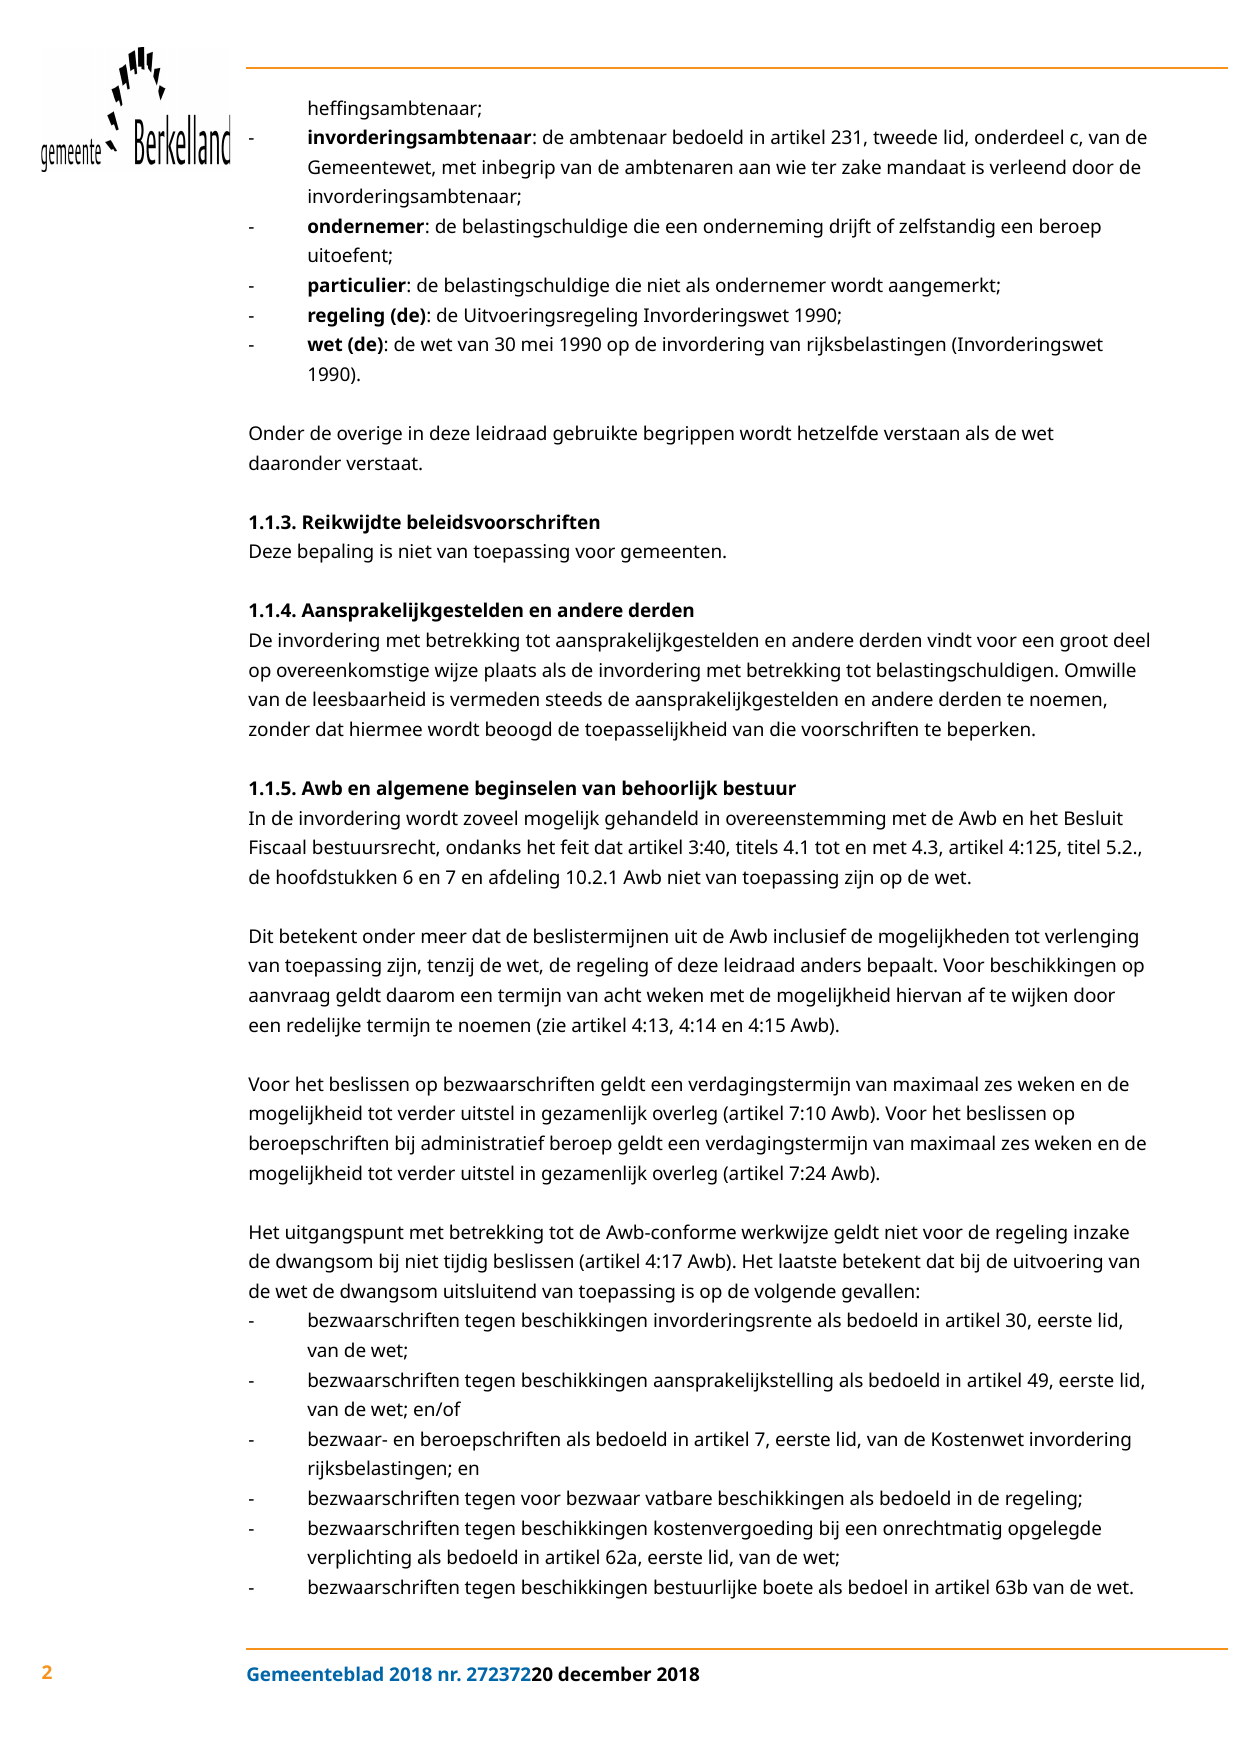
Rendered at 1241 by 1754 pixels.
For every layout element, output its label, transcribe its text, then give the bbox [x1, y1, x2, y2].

list ondernemer: de belastingschuldige die een onderneming drijft of zelfstandig een beroep uitoefent; [248, 213, 1152, 268]
text Onder de overige in deze leidraad gebruikte begrippen wordt hetzelfde verstaan als de wet daaronder verstaat. [248, 420, 1152, 476]
text Dit betekent onder meer dat de beslistermijnen uit de Awb inclusief de mogelijkheden tot verlenging van toepassing zijn, tenzij de wet, de regeling of deze leidraad anders bepaalt. Voor beschikkingen op aanvraag geldt daarom een termijn van acht weken met de mogelijkheid hiervan af te wijken door een redelijke termijn te noemen (zie artikel 4:13, 4:14 en 4:15 Awb). [248, 923, 1152, 1038]
list bezwaarschriften tegen beschikkingen aansprakelijkstelling als bedoeld in artikel 49, eerste lid, van de wet; en/of [248, 1367, 1152, 1422]
list bezwaarschriften tegen beschikkingen kostenvergoeding bij een onrechtmatig opgelegde verplichting als bedoeld in artikel 62a, eerste lid, van de wet; [248, 1515, 1152, 1570]
text 1.1.4. Aansprakelijkgestelden en andere derden [248, 598, 1152, 623]
text Voor het beslissen op bezwaarschriften geldt een verdagingstermijn van maximaal zes weken en de mogelijkheid tot verder uitstel in gezamenlijk overleg (artikel 7:10 Awb). Voor het beslissen op beroepschriften bij administratief beroep geldt een verdagingstermijn van maximaal zes weken en de mogelijkheid tot verder uitstel in gezamenlijk overleg (artikel 7:24 Awb). [248, 1071, 1152, 1186]
list invorderingsambtenaar: de ambtenaar bedoeld in artikel 231, tweede lid, onderdeel c, van de Gemeentewet, met inbegrip van de ambtenaren aan wie ter zake mandaat is verleend door de invorderingsambtenaar; [248, 124, 1152, 209]
text 1.1.3. Reikwijdte beleidsvoorschriften [248, 509, 1152, 535]
list bezwaarschriften tegen voor bezwaar vatbare beschikkingen als bedoeld in de regeling; [248, 1485, 1152, 1511]
list bezwaarschriften tegen beschikkingen bestuurlijke boete als bedoel in artikel 63b van de wet. [248, 1574, 1152, 1600]
list wet (de): de wet van 30 mei 1990 op de invordering van rijksbelastingen (Invorderingswet 1990). [248, 331, 1152, 387]
text De invordering met betrekking tot aansprakelijkgestelden en andere derden vindt voor een groot deel op overeenkomstige wijze plaats als de invordering met betrekking tot belastingschuldigen. Omwille van de leesbaarheid is vermeden steeds de aansprakelijkgestelden en andere derden te noemen, zonder dat hiermee wordt beoogd de toepasselijkheid van die voorschriften te beperken. [248, 627, 1152, 742]
picture [41, 47, 231, 172]
list bezwaar- en beroepschriften als bedoeld in artikel 7, eerste lid, van de Kostenwet invordering rijksbelastingen; en [248, 1426, 1152, 1481]
text Het uitgangspunt met betrekking tot de Awb-conforme werkwijze geldt niet voor de regeling inzake de dwangsom bij niet tijdig beslissen (artikel 4:17 Awb). Het laatste betekent dat bij de uitvoering van de wet de dwangsom uitsluitend van toepassing is op de volgende gevallen: [248, 1219, 1152, 1304]
text Deze bepaling is niet van toepassing voor gemeenten. [248, 538, 1152, 564]
text In de invordering wordt zoveel mogelijk gehandeld in overeenstemming met de Awb en het Besluit Fiscaal bestuursrecht, ondanks het feit dat artikel 3:40, titels 4.1 tot en met 4.3, artikel 4:125, titel 5.2., de hoofdstukken 6 en 7 en afdeling 10.2.1 Awb niet van toepassing zijn op de wet. [248, 805, 1152, 890]
list regeling (de): de Uitvoeringsregeling Invorderingswet 1990; [248, 302, 1152, 328]
list particulier: de belastingschuldige die niet als ondernemer wordt aangemerkt; [248, 272, 1152, 298]
list bezwaarschriften tegen beschikkingen invorderingsrente als bedoeld in artikel 30, eerste lid, van de wet; [248, 1308, 1152, 1363]
list heffingsambtenaar; [248, 95, 1152, 121]
text 1.1.5. Awb en algemene beginselen van behoorlijk bestuur [248, 775, 1152, 801]
